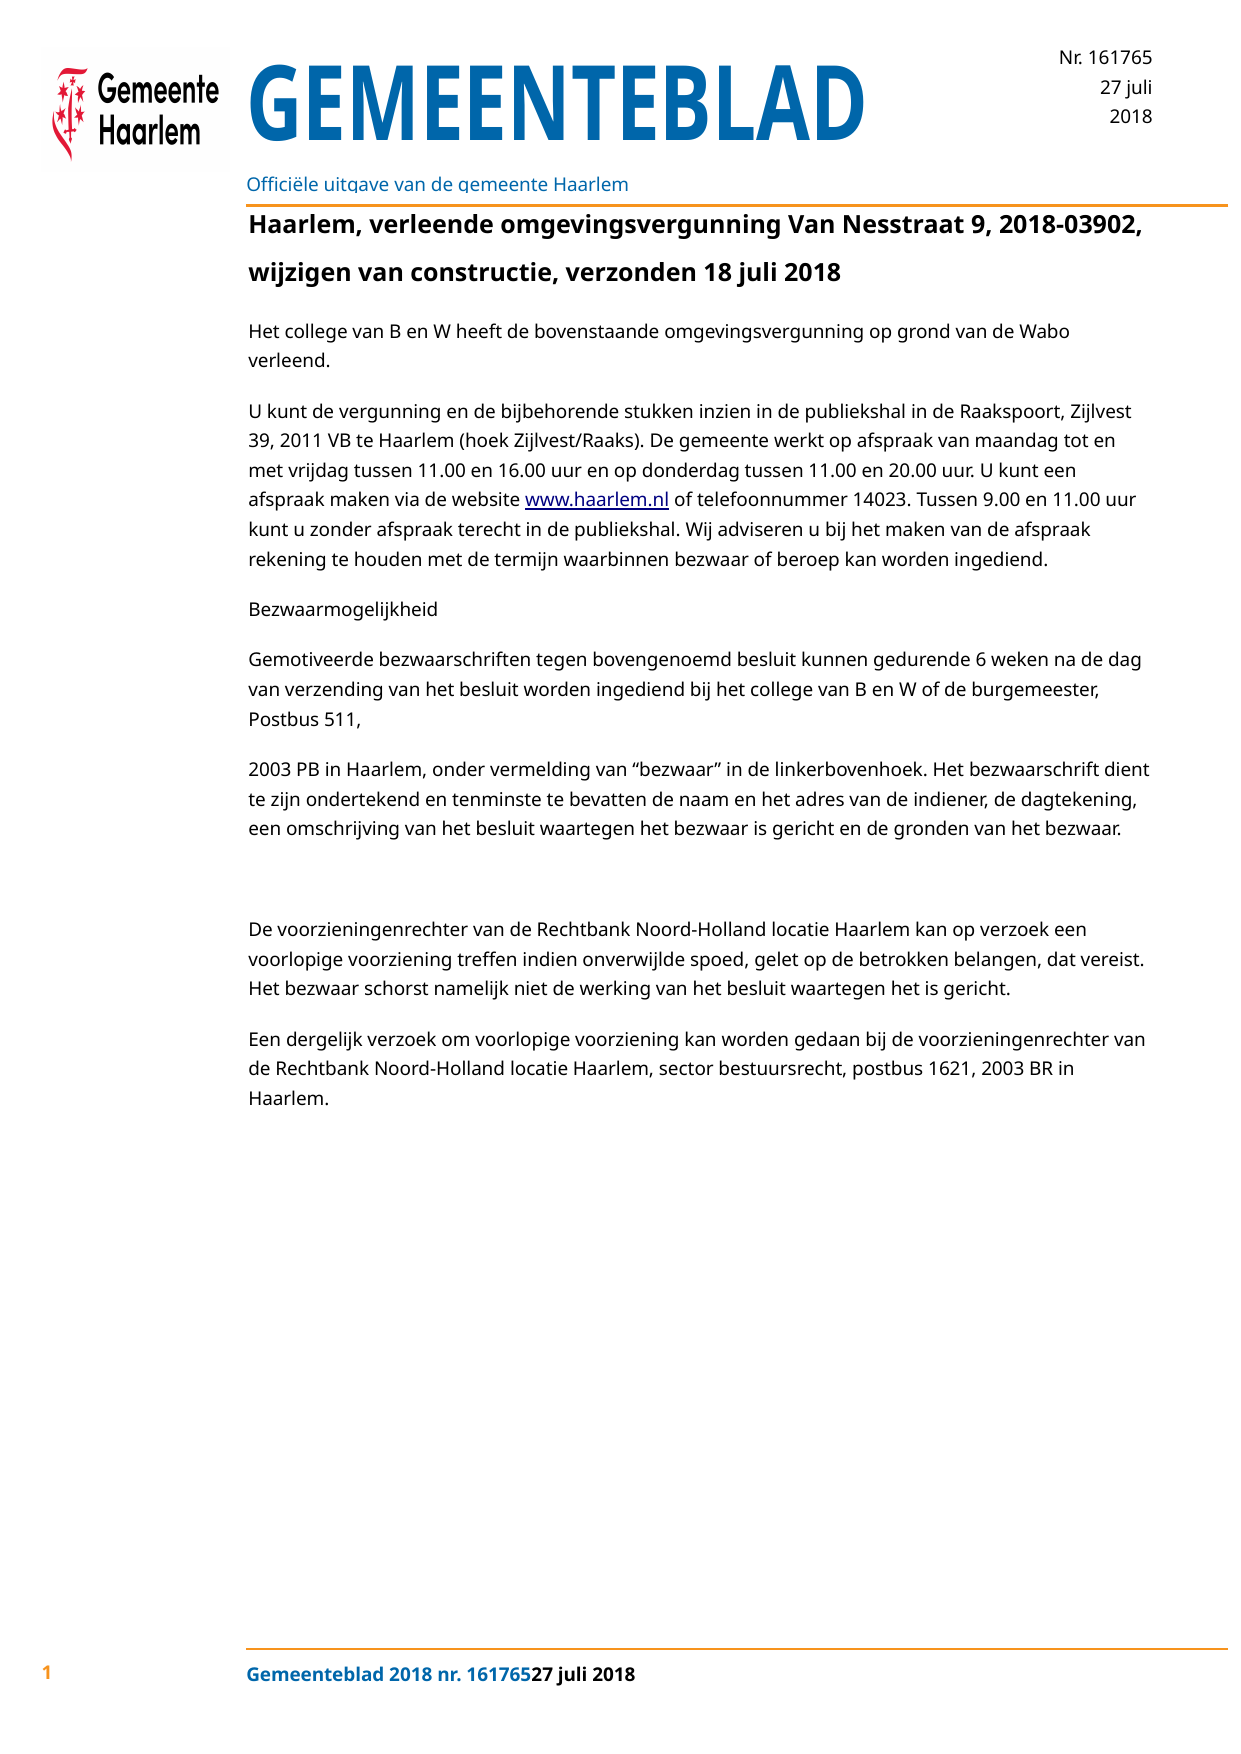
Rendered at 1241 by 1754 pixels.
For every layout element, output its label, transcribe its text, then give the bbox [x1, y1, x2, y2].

text De voorzieningenrechter van de Rechtbank Noord-Holland locatie Haarlem kan op verzoek een voorlopige voorziening treffen indien onverwijlde spoed, gelet op de betrokken belangen, dat vereist. Het bezwaar schorst namelijk niet de werking van het besluit waartegen het is gericht. [248, 916, 1152, 1001]
text Haarlem, verleende omgevingsvergunning Van Nesstraat 9, 2018-03902, wijzigen van constructie, verzonden 18 juli 2018 [248, 207, 1152, 288]
picture [41, 47, 231, 172]
text Gemotiveerde bezwaarschriften tegen bovengenoemd besluit kunnen gedurende 6 weken na de dag van verzending van het besluit worden ingediend bij het college van B en W of de burgemeester, Postbus 511, [248, 647, 1152, 732]
text Het college van B en W heeft de bovenstaande omgevingsvergunning op grond van de Wabo verleend. [248, 318, 1152, 373]
text Een dergelijk verzoek om voorlopige voorziening kan worden gedaan bij de voorzieningenrechter van de Rechtbank Noord-Holland locatie Haarlem, sector bestuursrecht, postbus 1621, 2003 BR in Haarlem. [248, 1026, 1152, 1111]
text U kunt de vergunning en de bijbehorende stukken inzien in de publiekshal in de Raakspoort, Zijlvest 39, 2011 VB te Haarlem (hoek Zijlvest/Raaks). De gemeente werkt op afspraak van maandag tot en met vrijdag tussen 11.00 en 16.00 uur en op donderdag tussen 11.00 en 20.00 uur. U kunt een afspraak maken via de website www.haarlem.nl of telefoonnummer 14023. Tussen 9.00 en 11.00 uur kunt u zonder afspraak terecht in de publiekshal. Wij adviseren u bij het maken van de afspraak rekening te houden met de termijn waarbinnen bezwaar of beroep kan worden ingediend. [248, 398, 1152, 572]
text 2003 PB in Haarlem, onder vermelding van “bezwaar” in de linkerbovenhoek. Het bezwaarschrift dient te zijn ondertekend en tenminste te bevatten de naam en het adres van de indiener, de dagtekening, een omschrijving van het besluit waartegen het bezwaar is gericht en de gronden van het bezwaar. [248, 756, 1152, 841]
text Bezwaarmogelijkheid [248, 596, 1152, 622]
